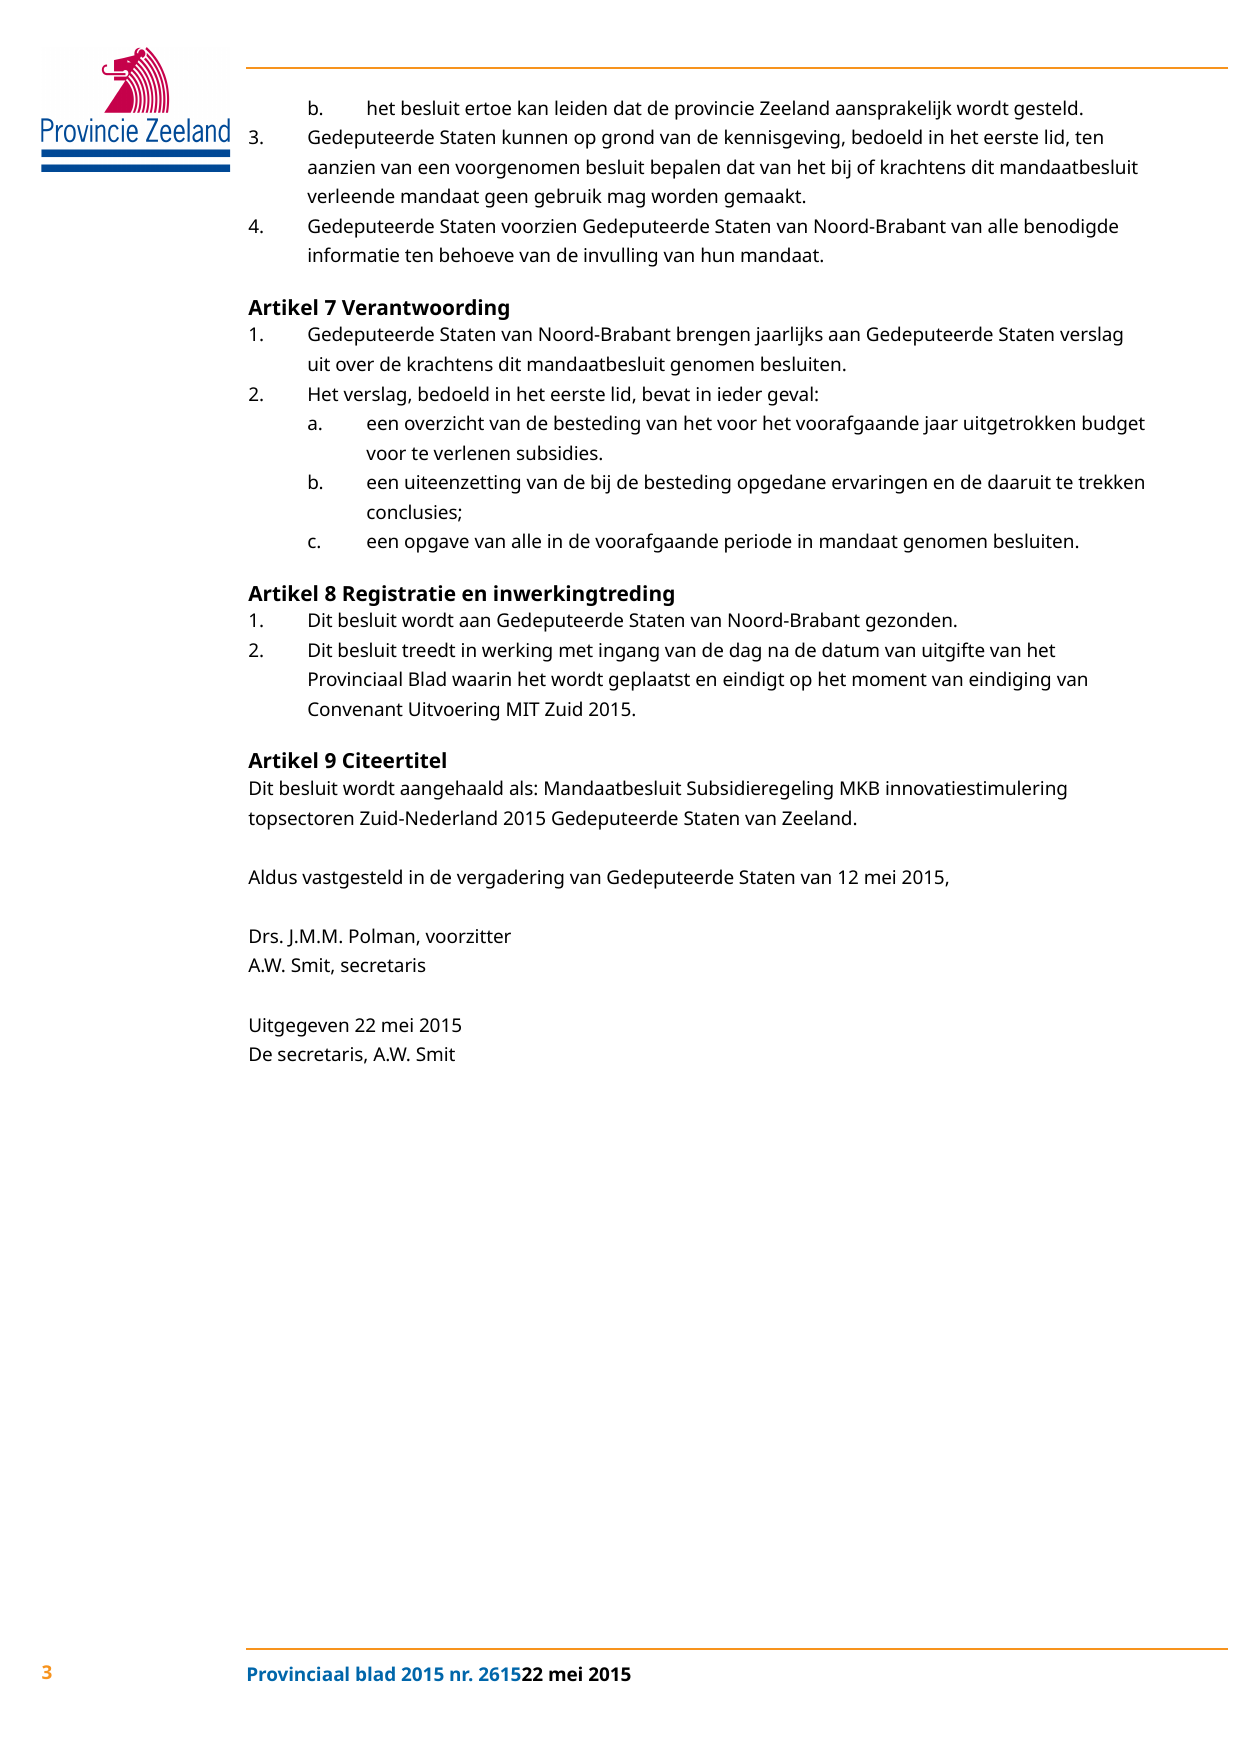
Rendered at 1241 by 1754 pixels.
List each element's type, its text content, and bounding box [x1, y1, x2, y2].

list Dit besluit treedt in werking met ingang van de dag na de datum van uitgifte van het Provinciaal Blad waarin het wordt geplaatst en eindigt op het moment van eindiging van Convenant Uitvoering MIT Zuid 2015. [248, 637, 1152, 722]
list Gedeputeerde Staten van Noord-Brabant brengen jaarlijks aan Gedeputeerde Staten verslag uit over de krachtens dit mandaatbesluit genomen besluiten. [248, 322, 1152, 377]
text De secretaris, A.W. Smit [248, 1041, 1152, 1067]
list een overzicht van de besteding van het voor het voorafgaande jaar uitgetrokken budget voor te verlenen subsidies. [307, 410, 1152, 466]
text Dit besluit wordt aangehaald als: Mandaatbesluit Subsidieregeling MKB innovatiestimulering topsectoren Zuid-Nederland 2015 Gedeputeerde Staten van Zeeland. [248, 775, 1152, 830]
text Artikel 8 Registratie en inwerkingtreding [248, 579, 1152, 607]
list het besluit ertoe kan leiden dat de provincie Zeeland aansprakelijk wordt gesteld. [307, 95, 1152, 121]
picture [41, 47, 231, 172]
text Uitgegeven 22 mei 2015 [248, 1012, 1152, 1037]
text Aldus vastgesteld in de vergadering van Gedeputeerde Staten van 12 mei 2015, [248, 864, 1152, 889]
text Drs. J.M.M. Polman, voorzitter [248, 923, 1152, 949]
text Artikel 7 Verantwoording [248, 293, 1152, 322]
list een opgave van alle in de voorafgaande periode in mandaat genomen besluiten. [307, 529, 1152, 554]
list Dit besluit wordt aan Gedeputeerde Staten van Noord-Brabant gezonden. [248, 607, 1152, 633]
list een uiteenzetting van de bij de besteding opgedane ervaringen en de daaruit te trekken conclusies; [307, 469, 1152, 525]
list Het verslag, bedoeld in het eerste lid, bevat in ieder geval: [248, 381, 1152, 406]
text Artikel 9 Citeertitel [248, 747, 1152, 775]
text A.W. Smit, secretaris [248, 953, 1152, 978]
list Gedeputeerde Staten voorzien Gedeputeerde Staten van Noord-Brabant van alle benodigde informatie ten behoeve van de invulling van hun mandaat. [248, 213, 1152, 268]
list Gedeputeerde Staten kunnen op grond van de kennisgeving, bedoeld in het eerste lid, ten aanzien van een voorgenomen besluit bepalen dat van het bij of krachtens dit mandaatbesluit verleende mandaat geen gebruik mag worden gemaakt. [248, 124, 1152, 209]
